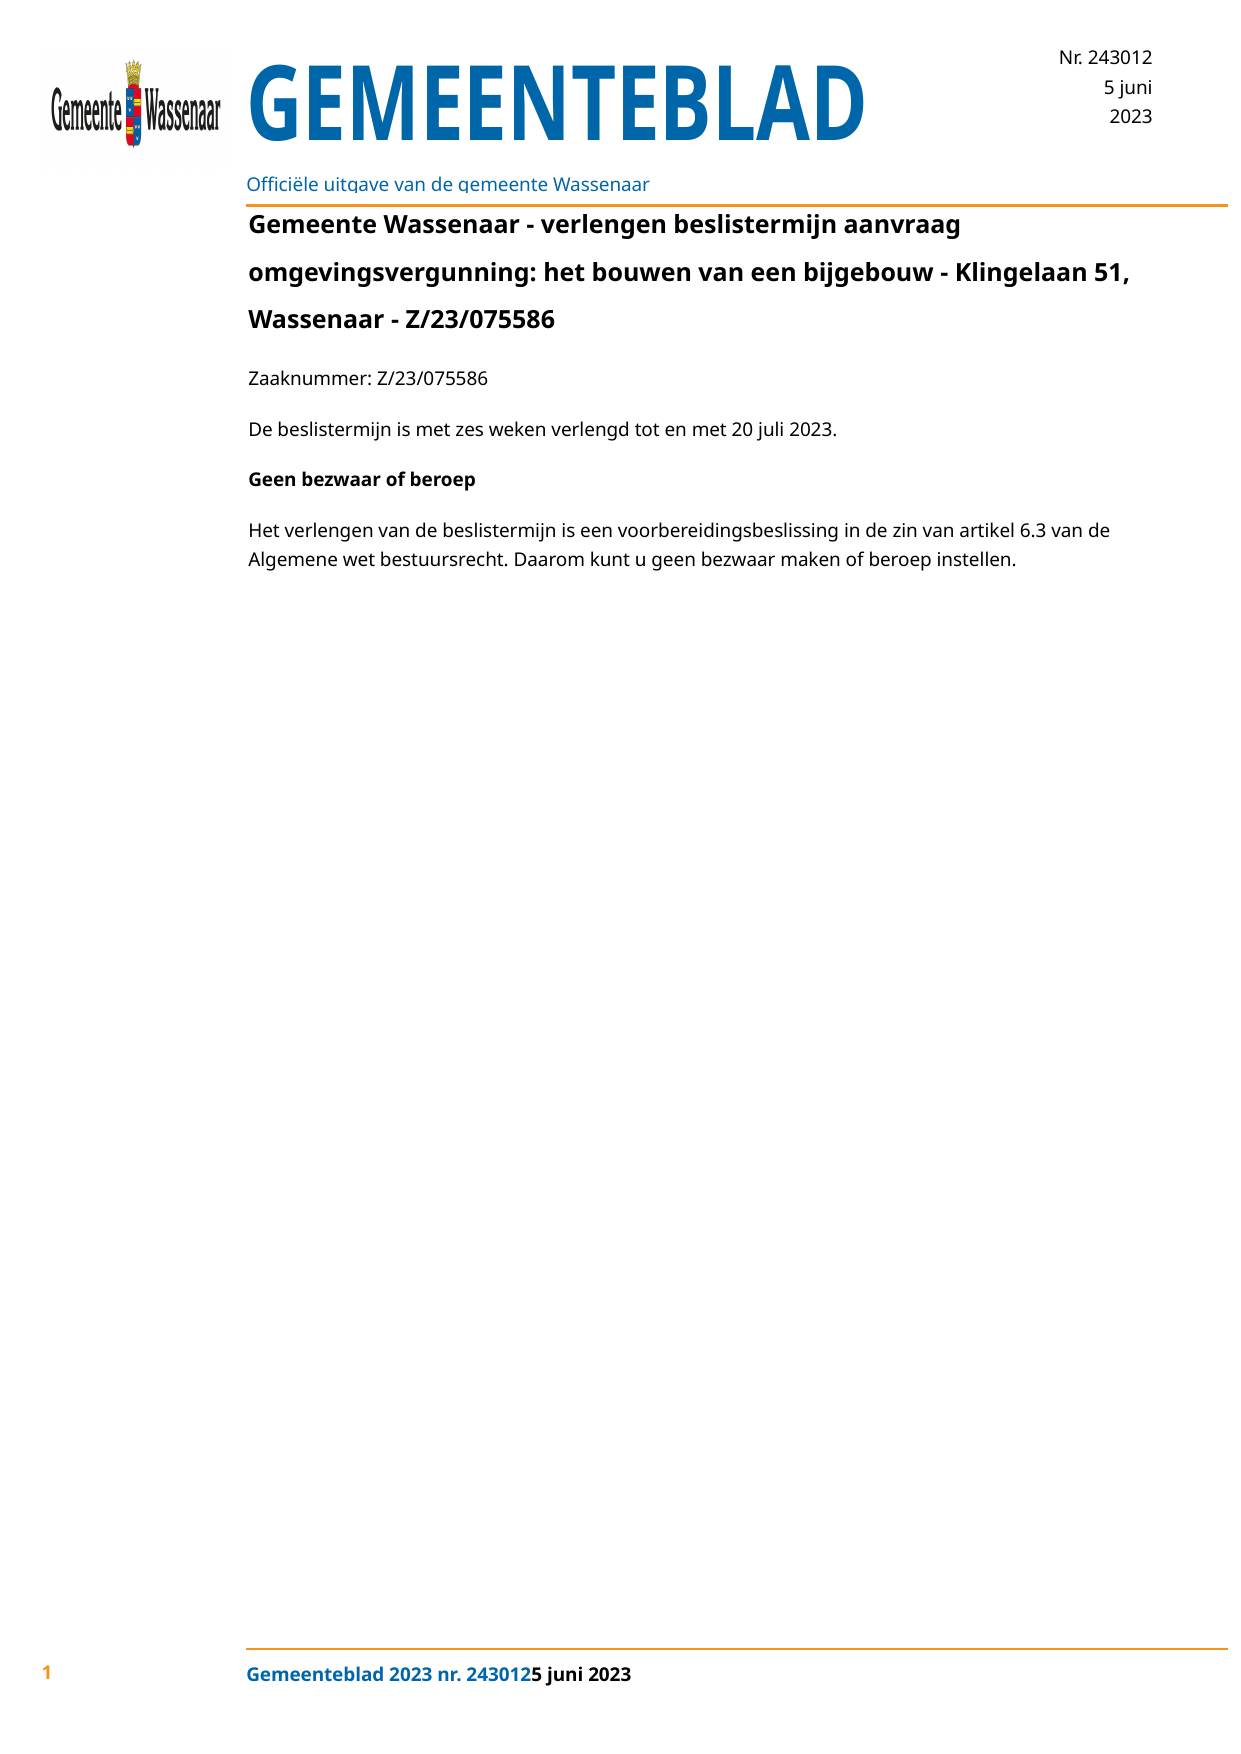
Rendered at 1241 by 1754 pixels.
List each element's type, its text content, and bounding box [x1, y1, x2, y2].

picture [41, 47, 231, 172]
text Het verlengen van de beslistermijn is een voorbereidingsbeslissing in de zin van artikel 6.3 van de Algemene wet bestuursrecht. Daarom kunt u geen bezwaar maken of beroep instellen. [248, 517, 1152, 572]
text Zaaknummer: Z/23/075586 [248, 366, 1152, 391]
text Gemeente Wassenaar - verlengen beslistermijn aanvraag omgevingsvergunning: het bouwen van een bijgebouw - Klingelaan 51, Wassenaar - Z/23/075586 [248, 207, 1152, 336]
text Geen bezwaar of beroep [248, 466, 1152, 492]
text De beslistermijn is met zes weken verlengd tot en met 20 juli 2023. [248, 416, 1152, 442]
